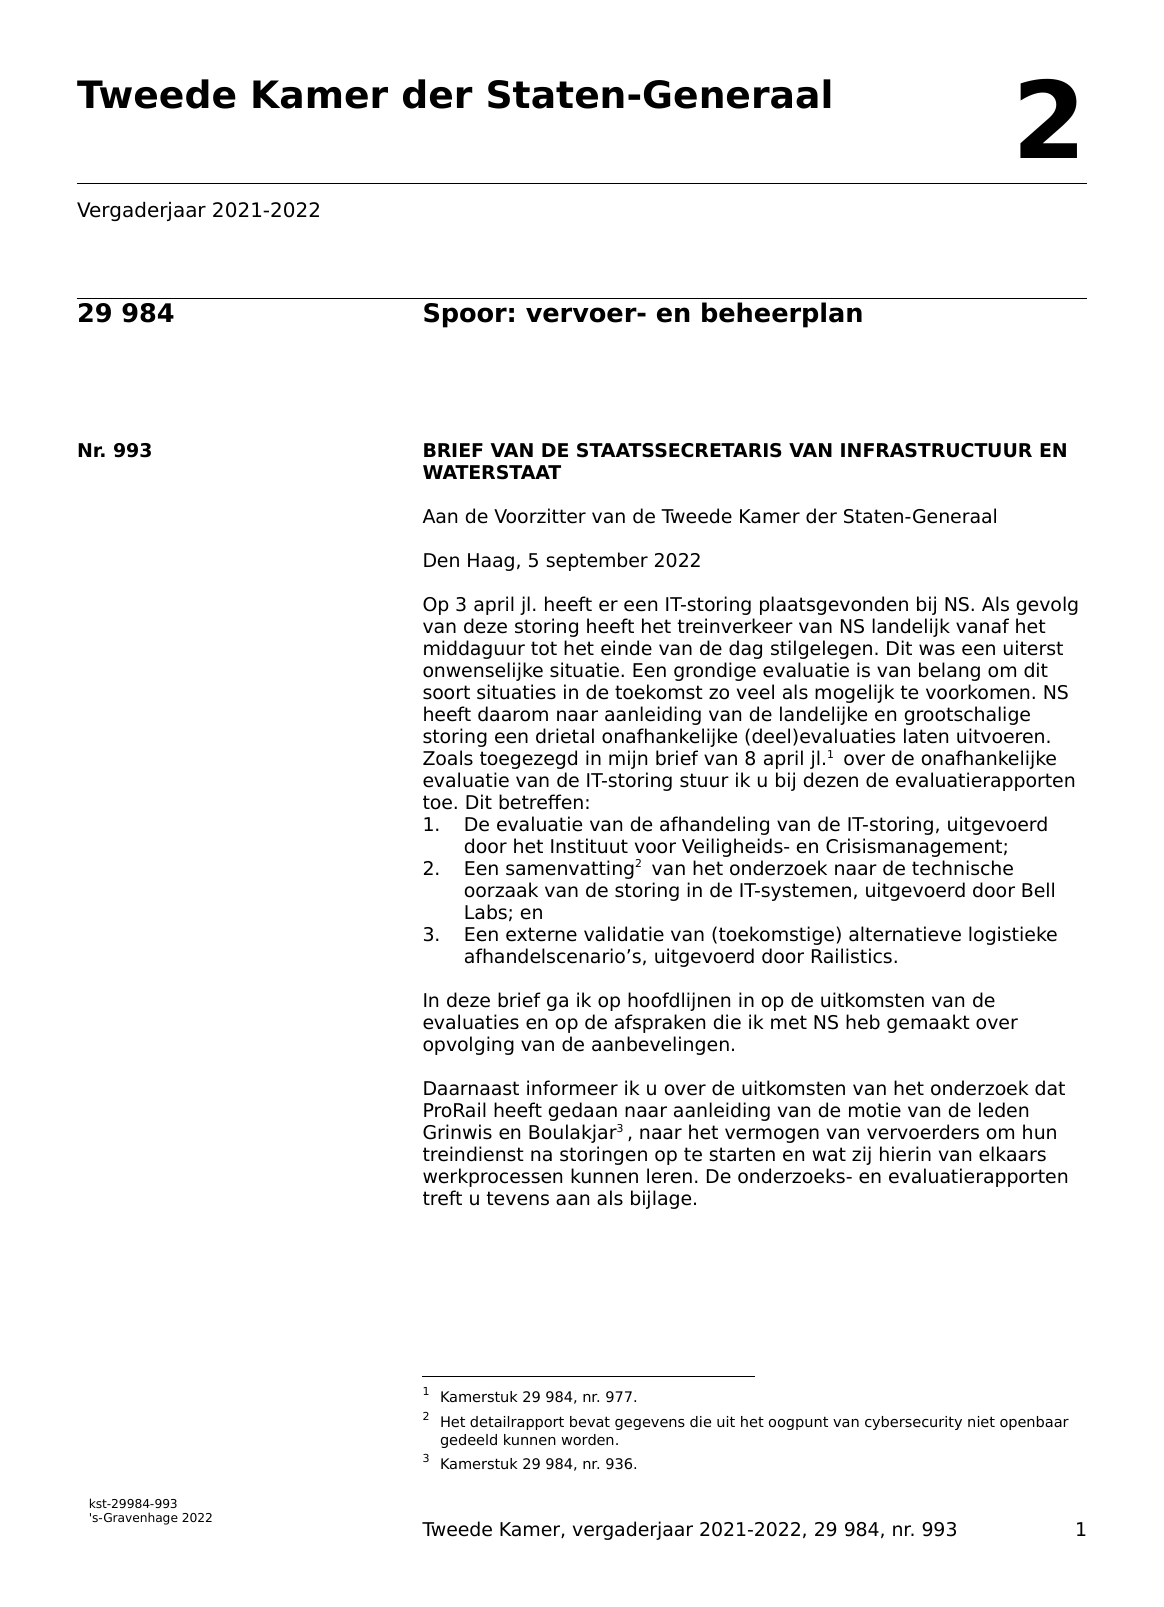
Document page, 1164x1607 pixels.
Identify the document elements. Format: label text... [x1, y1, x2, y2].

text Aan de Voorzitter van de Tweede Kamer der Staten-Generaal [422, 506, 1087, 528]
table_cell Vergaderjaar 2021-2022 [77, 184, 1087, 298]
text 1. De evaluatie van de afhandeling van de IT-storing, uitgevoerd door het Instituut voor Veiligheids- en Crisismanagement; [422, 814, 1087, 858]
text In deze brief ga ik op hoofdlijnen in op de uitkomsten van de evaluaties en op de afspraken die ik met NS heb gemaakt over opvolging van de aanbevelingen. [422, 990, 1087, 1056]
text Den Haag, 5 september 2022 [422, 550, 1087, 572]
text Daarnaast informeer ik u over de uitkomsten van het onderzoek dat ProRail heeft gedaan naar aanleiding van de motie van de leden Grinwis en Boulakjar, naar het vermogen van vervoerders om hun treindienst na storingen op te starten en wat zij hierin van elkaars werkprocessen kunnen leren. De onderzoeks- en evaluatierapporten treft u tevens aan als bijlage. [422, 1078, 1087, 1210]
table_header Tweede Kamer der Staten-Generaal [77, 59, 886, 183]
table_header 2 [886, 59, 1087, 183]
text Kamerstuk 29 984, nr. 977. [422, 1385, 1087, 1407]
text Kamerstuk 29 984, nr. 936. [422, 1452, 1087, 1474]
text 2. Een samenvatting van het onderzoek naar de technische oorzaak van de storing in de IT-systemen, uitgevoerd door Bell Labs; en [422, 858, 1087, 924]
text 3. Een externe validatie van (toekomstige) alternatieve logistieke afhandelscenario’s, uitgevoerd door Railistics. [422, 924, 1087, 968]
text Op 3 april jl. heeft er een IT-storing plaatsgevonden bij NS. Als gevolg van deze storing heeft het treinverkeer van NS landelijk vanaf het middaguur tot het einde van de dag stilgelegen. Dit was een uiterst onwenselijke situatie. Een grondige evaluatie is van belang om dit soort situaties in de toekomst zo veel als mogelijk te voorkomen. NS heeft daarom naar aanleiding van de landelijke en grootschalige storing een drietal onafhankelijke (deel)evaluaties laten uitvoeren. Zoals toegezegd in mijn brief van 8 april jl. over de onafhankelijke evaluatie van de IT-storing stuur ik u bij dezen de evaluatierapporten toe. Dit betreffen: [422, 594, 1087, 814]
text kst-29984-993 [88, 1497, 323, 1511]
subtitle 29 984 Spoor: vervoer- en beheerplan [77, 299, 1087, 329]
text 's-Gravenhage 2022 [88, 1511, 323, 1525]
text Het detailrapport bevat gegevens die uit het oogpunt van cybersecurity niet openbaar gedeeld kunnen worden. [422, 1410, 1087, 1449]
subtitle Nr. 993 BRIEF VAN DE STAATSSECRETARIS VAN INFRASTRUCTUUR EN WATERSTAAT [77, 440, 1087, 484]
